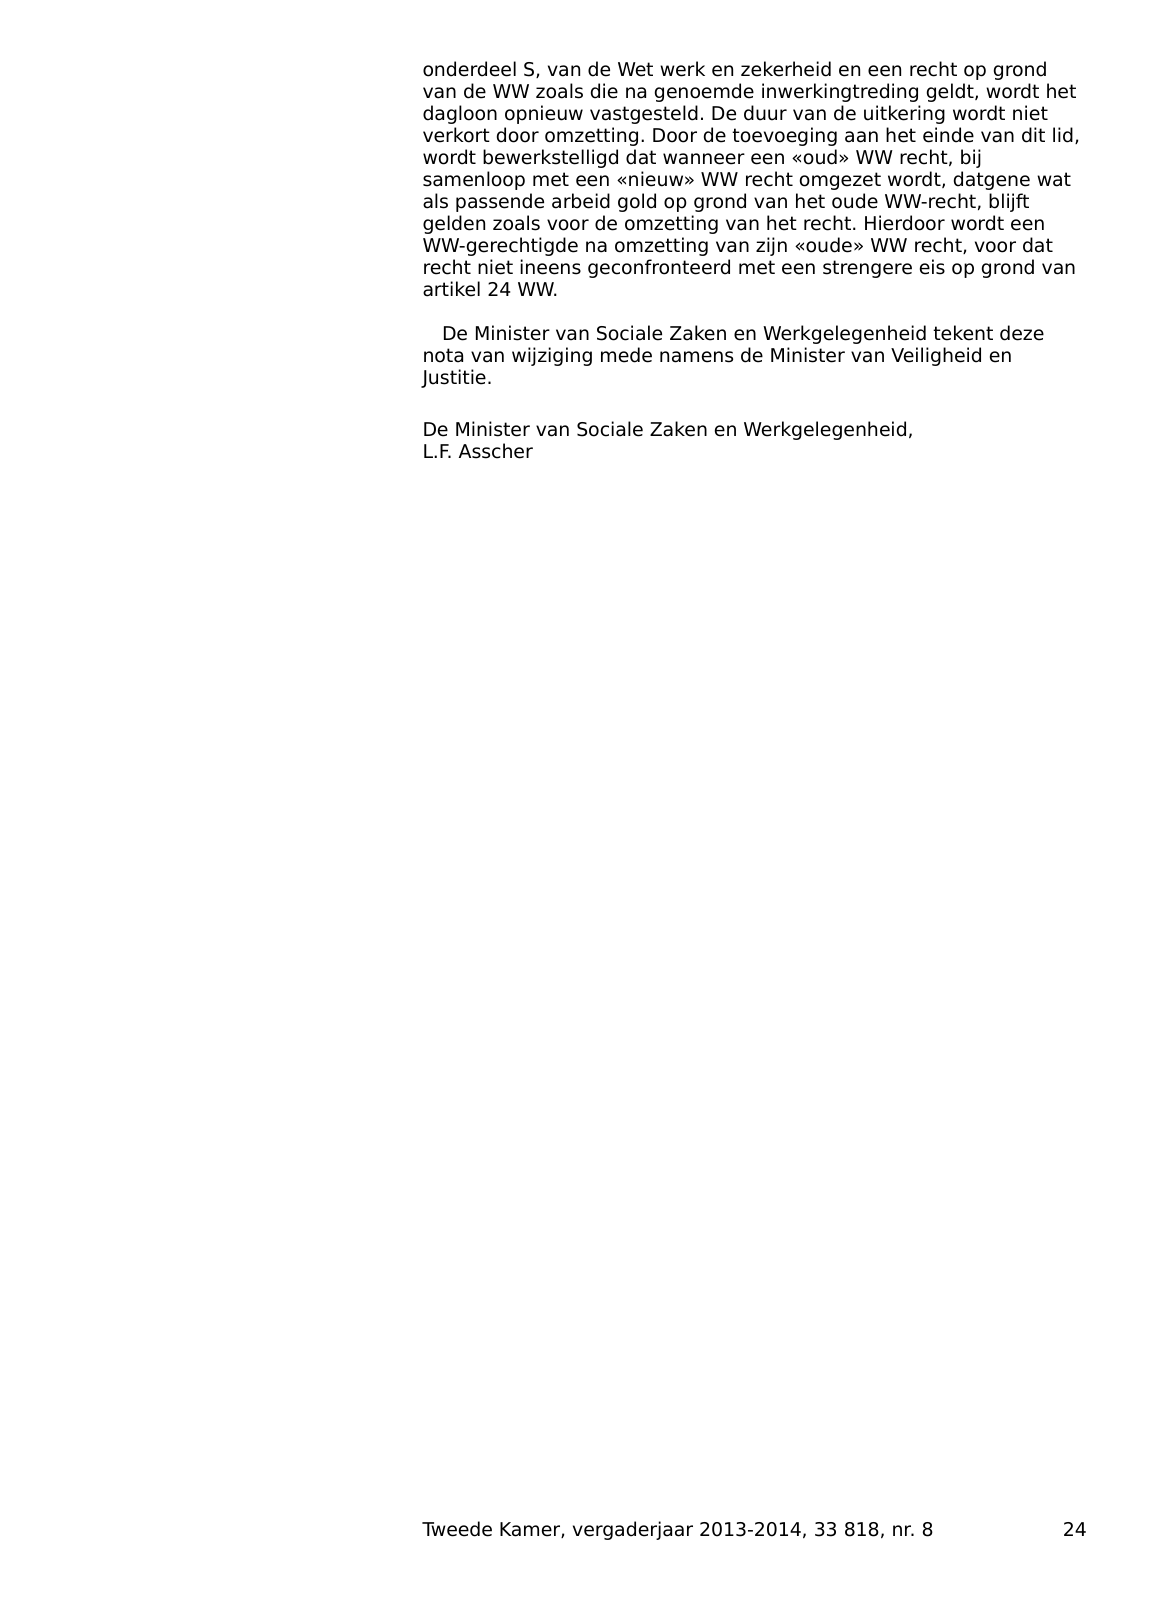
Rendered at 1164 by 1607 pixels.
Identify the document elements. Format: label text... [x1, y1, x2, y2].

text De Minister van Sociale Zaken en Werkgelegenheid tekent deze nota van wijziging mede namens de Minister van Veiligheid en Justitie. [422, 323, 1087, 389]
text onderdeel S, van de Wet werk en zekerheid en een recht op grond van de WW zoals die na genoemde inwerkingtreding geldt, wordt het dagloon opnieuw vastgesteld. De duur van de uitkering wordt niet verkort door omzetting. Door de toevoeging aan het einde van dit lid, wordt bewerkstelligd dat wanneer een «oud» WW recht, bij samenloop met een «nieuw» WW recht omgezet wordt, datgene wat als passende arbeid gold op grond van het oude WW-recht, blijft gelden zoals voor de omzetting van het recht. Hierdoor wordt een WW-gerechtigde na omzetting van zijn «oude» WW recht, voor dat recht niet ineens geconfronteerd met een strengere eis op grond van artikel 24 WW. [422, 59, 1087, 301]
text De Minister van Sociale Zaken en Werkgelegenheid, L.F. Asscher [422, 419, 1087, 463]
